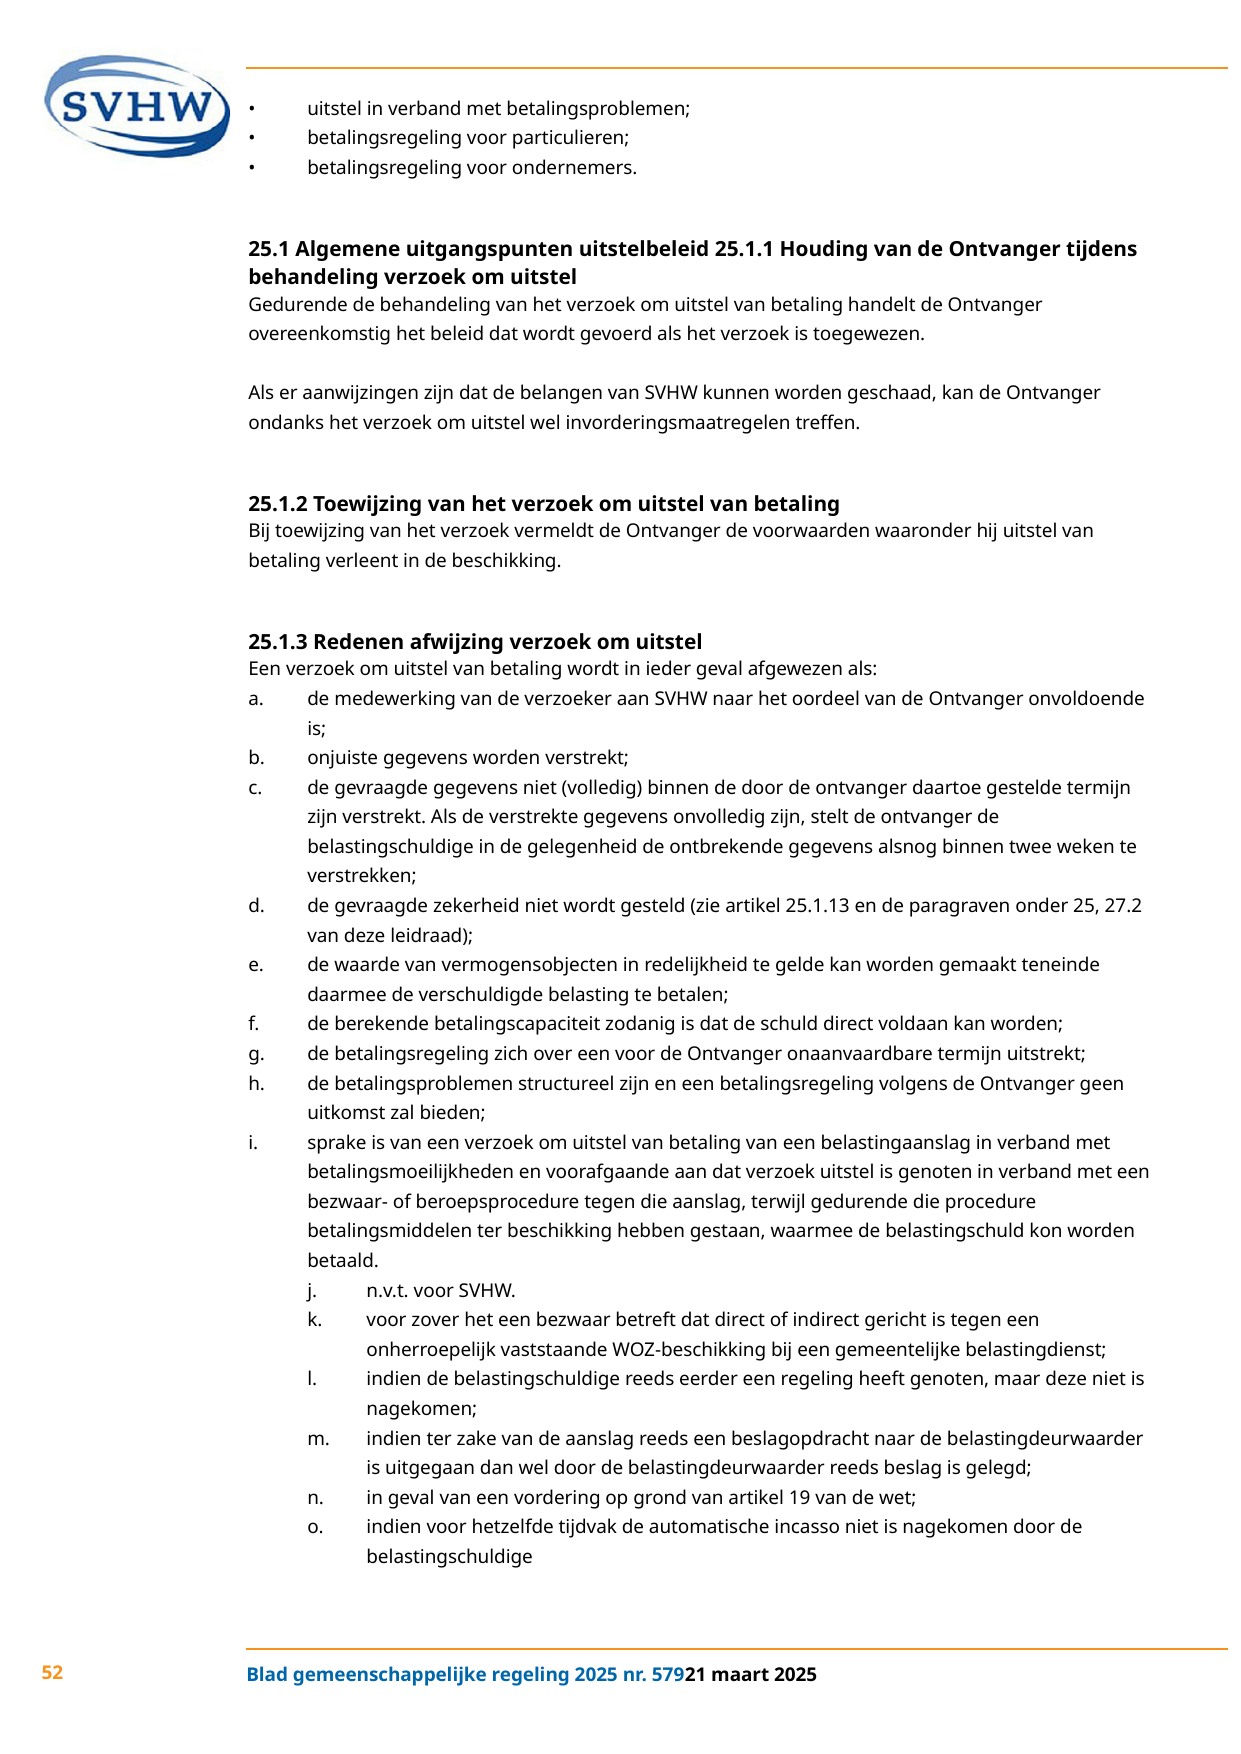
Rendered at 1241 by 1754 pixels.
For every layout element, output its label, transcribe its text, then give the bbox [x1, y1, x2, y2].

list betalingsregeling voor ondernemers. [248, 154, 1152, 180]
list de betalingsproblemen structureel zijn en een betalingsregeling volgens de Ontvanger geen uitkomst zal bieden; [248, 1070, 1152, 1125]
text Bij toewijzing van het verzoek vermeldt de Ontvanger de voorwaarden waaronder hij uitstel van betaling verleent in de beschikking. [248, 518, 1152, 573]
list de berekende betalingscapaciteit zodanig is dat de schuld direct voldaan kan worden; [248, 1011, 1152, 1036]
list in geval van een vordering op grond van artikel 19 van de wet; [307, 1484, 1152, 1510]
list onjuiste gegevens worden verstrekt; [248, 744, 1152, 770]
list indien de belastingschuldige reeds eerder een regeling heeft genoten, maar deze niet is nagekomen; [307, 1366, 1152, 1421]
list indien voor hetzelfde tijdvak de automatische incasso niet is nagekomen door de belastingschuldige [307, 1513, 1152, 1569]
text Gedurende de behandeling van het verzoek om uitstel van betaling handelt de Ontvanger overeenkomstig het beleid dat wordt gevoerd als het verzoek is toegewezen. [248, 291, 1152, 346]
list de gevraagde gegevens niet (volledig) binnen de door de ontvanger daartoe gestelde termijn zijn verstrekt. Als de verstrekte gegevens onvolledig zijn, stelt de ontvanger de belastingschuldige in de gelegenheid de ontbrekende gegevens alsnog binnen twee weken te verstrekken; [248, 774, 1152, 888]
list sprake is van een verzoek om uitstel van betaling van een belastingaanslag in verband met betalingsmoeilijkheden en voorafgaande aan dat verzoek uitstel is genoten in verband met een bezwaar- of beroepsprocedure tegen die aanslag, terwijl gedurende die procedure [248, 1129, 1152, 1214]
list indien ter zake van de aanslag reeds een beslagopdracht naar de belastingdeurwaarder is uitgegaan dan wel door de belastingdeurwaarder reeds beslag is gelegd; [307, 1425, 1152, 1480]
list n.v.t. voor SVHW. [307, 1277, 1152, 1303]
list uitstel in verband met betalingsproblemen; [248, 95, 1152, 121]
list betalingsmiddelen ter beschikking hebben gestaan, waarmee de belastingschuld kon worden betaald. [248, 1218, 1152, 1273]
picture [41, 47, 231, 172]
text 25.1 Algemene uitgangspunten uitstelbeleid 25.1.1 Houding van de Ontvanger tijdens behandeling verzoek om uitstel [248, 234, 1152, 291]
text 25.1.2 Toewijzing van het verzoek om uitstel van betaling [248, 489, 1152, 518]
list betalingsregeling voor particulieren; [248, 124, 1152, 150]
list de gevraagde zekerheid niet wordt gesteld (zie artikel 25.1.13 en de paragraven onder 25, 27.2 van deze leidraad); [248, 892, 1152, 948]
list voor zover het een bezwaar betreft dat direct of indirect gericht is tegen een onherroepelijk vaststaande WOZ-beschikking bij een gemeentelijke belastingdienst; [307, 1306, 1152, 1362]
list de waarde van vermogensobjecten in redelijkheid te gelde kan worden gemaakt teneinde daarmee de verschuldigde belasting te betalen; [248, 951, 1152, 1007]
text Een verzoek om uitstel van betaling wordt in ieder geval afgewezen als: [248, 656, 1152, 681]
text Als er aanwijzingen zijn dat de belangen van SVHW kunnen worden geschaad, kan de Ontvanger ondanks het verzoek om uitstel wel invorderingsmaatregelen treffen. [248, 379, 1152, 435]
list de betalingsregeling zich over een voor de Ontvanger onaanvaardbare termijn uitstrekt; [248, 1040, 1152, 1066]
text 25.1.3 Redenen afwijzing verzoek om uitstel [248, 627, 1152, 656]
list de medewerking van de verzoeker aan SVHW naar het oordeel van de Ontvanger onvoldoende is; [248, 685, 1152, 741]
